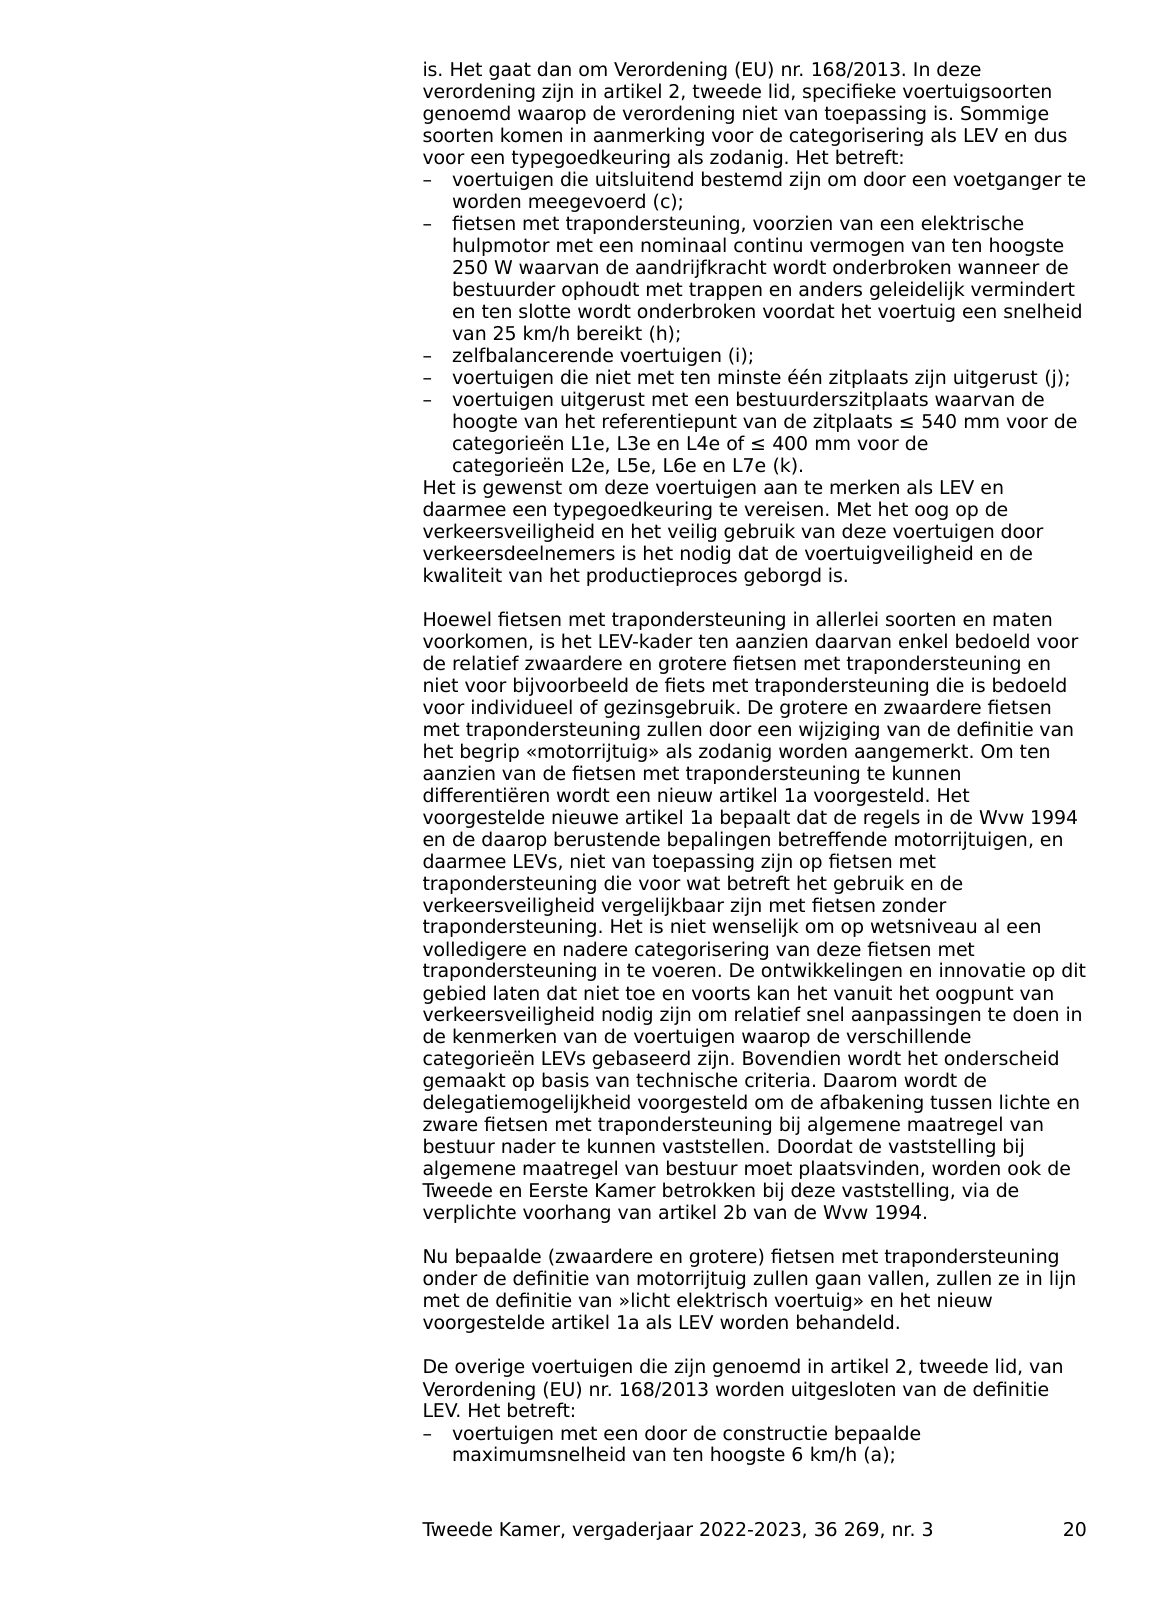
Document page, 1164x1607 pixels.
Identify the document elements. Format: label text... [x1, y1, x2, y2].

text – voertuigen uitgerust met een bestuurderszitplaats waarvan de hoogte van het referentiepunt van de zitplaats ≤ 540 mm voor de categorieën L1e, L3e en L4e of ≤ 400 mm voor de categorieën L2e, L5e, L6e en L7e (k). [422, 389, 1087, 477]
text – fietsen met trapondersteuning, voorzien van een elektrische hulpmotor met een nominaal continu vermogen van ten hoogste 250 W waarvan de aandrijfkracht wordt onderbroken wanneer de bestuurder ophoudt met trappen en anders geleidelijk vermindert en ten slotte wordt onderbroken voordat het voertuig een snelheid van 25 km/h bereikt (h); [422, 213, 1087, 345]
text – voertuigen die uitsluitend bestemd zijn om door een voetganger te worden meegevoerd (c); [422, 169, 1087, 213]
text is. Het gaat dan om Verordening (EU) nr. 168/2013. In deze verordening zijn in artikel 2, tweede lid, specifieke voertuigsoorten genoemd waarop de verordening niet van toepassing is. Sommige soorten komen in aanmerking voor de categorisering als LEV en dus voor een typegoedkeuring als zodanig. Het betreft: [422, 59, 1087, 169]
text – zelfbalancerende voertuigen (i); [422, 345, 1087, 367]
text Nu bepaalde (zwaardere en grotere) fietsen met trapondersteuning onder de definitie van motorrijtuig zullen gaan vallen, zullen ze in lijn met de definitie van »licht elektrisch voertuig» en het nieuw voorgestelde artikel 1a als LEV worden behandeld. [422, 1246, 1087, 1334]
text De overige voertuigen die zijn genoemd in artikel 2, tweede lid, van Verordening (EU) nr. 168/2013 worden uitgesloten van de definitie LEV. Het betreft: [422, 1356, 1087, 1422]
text Het is gewenst om deze voertuigen aan te merken als LEV en daarmee een typegoedkeuring te vereisen. Met het oog op de verkeersveiligheid en het veilig gebruik van deze voertuigen door verkeersdeelnemers is het nodig dat de voertuigveiligheid en de kwaliteit van het productieproces geborgd is. [422, 477, 1087, 587]
text – voertuigen die niet met ten minste één zitplaats zijn uitgerust (j); [422, 367, 1087, 389]
text – voertuigen met een door de constructie bepaalde maximumsnelheid van ten hoogste 6 km/h (a); [422, 1422, 1087, 1466]
text Hoewel fietsen met trapondersteuning in allerlei soorten en maten voorkomen, is het LEV-kader ten aanzien daarvan enkel bedoeld voor de relatief zwaardere en grotere fietsen met trapondersteuning en niet voor bijvoorbeeld de fiets met trapondersteuning die is bedoeld voor individueel of gezinsgebruik. De grotere en zwaardere fietsen met trapondersteuning zullen door een wijziging van de definitie van het begrip «motorrijtuig» als zodanig worden aangemerkt. Om ten aanzien van de fietsen met trapondersteuning te kunnen differentiëren wordt een nieuw artikel 1a voorgesteld. Het voorgestelde nieuwe artikel 1a bepaalt dat de regels in de Wvw 1994 en de daarop berustende bepalingen betreffende motorrijtuigen, en daarmee LEVs, niet van toepassing zijn op fietsen met trapondersteuning die voor wat betreft het gebruik en de verkeersveiligheid vergelijkbaar zijn met fietsen zonder trapondersteuning. Het is niet wenselijk om op wetsniveau al een volledigere en nadere categorisering van deze fietsen met trapondersteuning in te voeren. De ontwikkelingen en innovatie op dit gebied laten dat niet toe en voorts kan het vanuit het oogpunt van verkeersveiligheid nodig zijn om relatief snel aanpassingen te doen in de kenmerken van de voertuigen waarop de verschillende categorieën LEVs gebaseerd zijn. Bovendien wordt het onderscheid gemaakt op basis van technische criteria. Daarom wordt de delegatiemogelijkheid voorgesteld om de afbakening tussen lichte en zware fietsen met trapondersteuning bij algemene maatregel van bestuur nader te kunnen vaststellen. Doordat de vaststelling bij algemene maatregel van bestuur moet plaatsvinden, worden ook de Tweede en Eerste Kamer betrokken bij deze vaststelling, via de verplichte voorhang van artikel 2b van de Wvw 1994. [422, 609, 1087, 1224]
